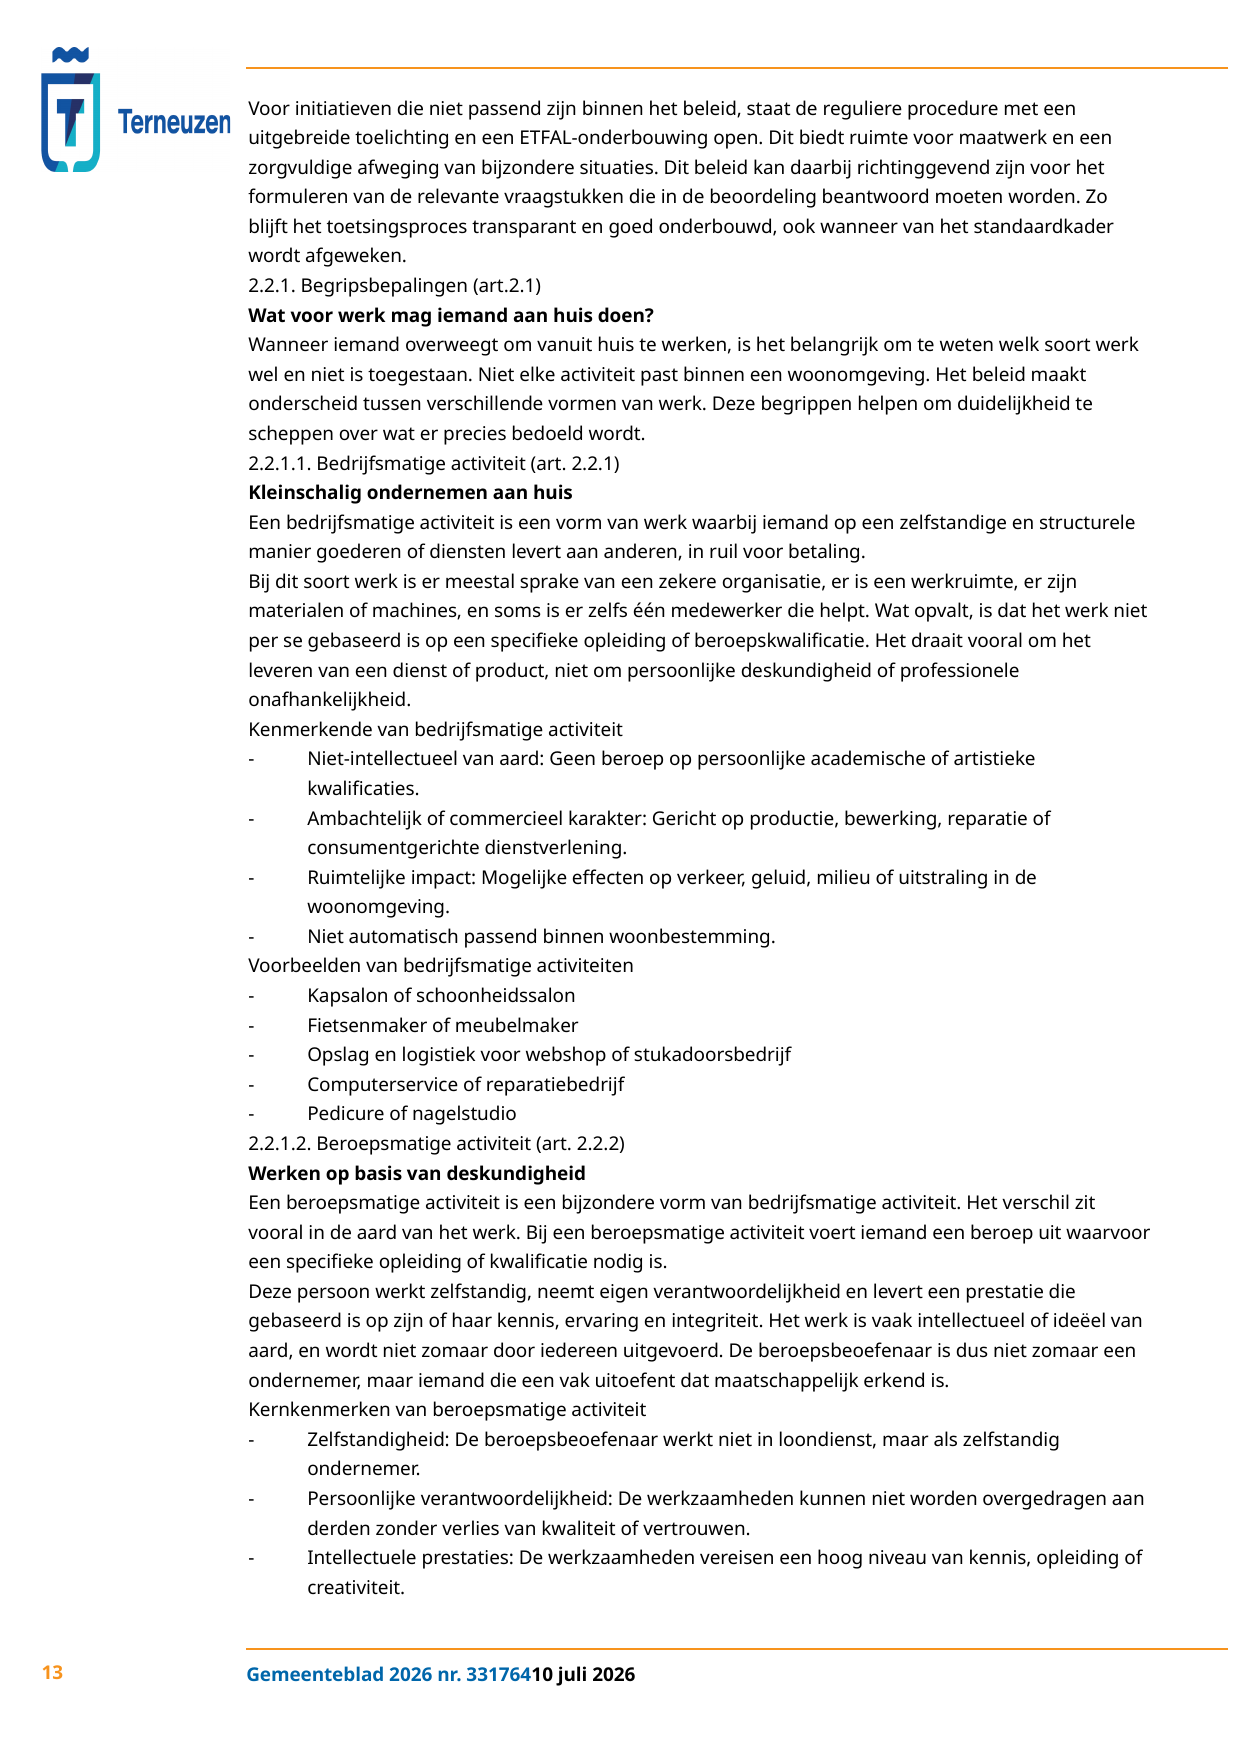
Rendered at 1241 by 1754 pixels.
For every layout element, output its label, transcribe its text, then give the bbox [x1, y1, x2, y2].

text Deze persoon werkt zelfstandig, neemt eigen verantwoordelijkheid en levert een prestatie die gebaseerd is op zijn of haar kennis, ervaring en integriteit. Het werk is vaak intellectueel of ideëel van aard, en wordt niet zomaar door iedereen uitgevoerd. De beroepsbeoefenaar is dus niet zomaar een ondernemer, maar iemand die een vak uitoefent dat maatschappelijk erkend is. [248, 1278, 1152, 1393]
text Kleinschalig ondernemen aan huis [248, 479, 1152, 505]
text Kenmerkende van bedrijfsmatige activiteit [248, 716, 1152, 742]
text Kernkenmerken van beroepsmatige activiteit [248, 1396, 1152, 1422]
list Niet automatisch passend binnen woonbestemming. [248, 923, 1152, 949]
list Fietsenmaker of meubelmaker [248, 1012, 1152, 1038]
list Persoonlijke verantwoordelijkheid: De werkzaamheden kunnen niet worden overgedragen aan derden zonder verlies van kwaliteit of vertrouwen. [248, 1485, 1152, 1541]
list Ambachtelijk of commercieel karakter: Gericht op productie, bewerking, reparatie of consumentgerichte dienstverlening. [248, 805, 1152, 860]
list Ruimtelijke impact: Mogelijke effecten op verkeer, geluid, milieu of uitstraling in de woonomgeving. [248, 864, 1152, 919]
text Voor initiatieven die niet passend zijn binnen het beleid, staat de reguliere procedure met een uitgebreide toelichting en een ETFAL-onderbouwing open. Dit biedt ruimte voor maatwerk en een zorgvuldige afweging van bijzondere situaties. Dit beleid kan daarbij richtinggevend zijn voor het formuleren van de relevante vraagstukken die in de beoordeling beantwoord moeten worden. Zo blijft het toetsingsproces transparant en goed onderbouwd, ook wanneer van het standaardkader wordt afgeweken. [248, 95, 1152, 268]
text Werken op basis van deskundigheid [248, 1160, 1152, 1186]
list Kapsalon of schoonheidssalon [248, 982, 1152, 1008]
picture [41, 47, 231, 172]
text Bij dit soort werk is er meestal sprake van een zekere organisatie, er is een werkruimte, er zijn materialen of machines, en soms is er zelfs één medewerker die helpt. Wat opvalt, is dat het werk niet per se gebaseerd is op een specifieke opleiding of beroepskwalificatie. Het draait vooral om het leveren van een dienst of product, niet om persoonlijke deskundigheid of professionele onafhankelijkheid. [248, 568, 1152, 712]
text 2.2.1. Begripsbepalingen (art.2.1) [248, 272, 1152, 298]
text Een bedrijfsmatige activiteit is een vorm van werk waarbij iemand op een zelfstandige en structurele manier goederen of diensten levert aan anderen, in ruil voor betaling. [248, 509, 1152, 564]
text Voorbeelden van bedrijfsmatige activiteiten [248, 953, 1152, 978]
text 2.2.1.2. Beroepsmatige activiteit (art. 2.2.2) [248, 1130, 1152, 1156]
text Een beroepsmatige activiteit is een bijzondere vorm van bedrijfsmatige activiteit. Het verschil zit vooral in de aard van het werk. Bij een beroepsmatige activiteit voert iemand een beroep uit waarvoor een specifieke opleiding of kwalificatie nodig is. [248, 1189, 1152, 1274]
list Zelfstandigheid: De beroepsbeoefenaar werkt niet in loondienst, maar als zelfstandig ondernemer. [248, 1426, 1152, 1481]
list Opslag en logistiek voor webshop of stukadoorsbedrijf [248, 1041, 1152, 1067]
list Intellectuele prestaties: De werkzaamheden vereisen een hoog niveau van kennis, opleiding of creativiteit. [248, 1544, 1152, 1600]
list Niet-intellectueel van aard: Geen beroep op persoonlijke academische of artistieke kwalificaties. [248, 746, 1152, 801]
list Pedicure of nagelstudio [248, 1101, 1152, 1126]
text Wat voor werk mag iemand aan huis doen? [248, 302, 1152, 328]
list Computerservice of reparatiebedrijf [248, 1071, 1152, 1097]
text 2.2.1.1. Bedrijfsmatige activiteit (art. 2.2.1) [248, 450, 1152, 476]
text Wanneer iemand overweegt om vanuit huis te werken, is het belangrijk om te weten welk soort werk wel en niet is toegestaan. Niet elke activiteit past binnen een woonomgeving. Het beleid maakt onderscheid tussen verschillende vormen van werk. Deze begrippen helpen om duidelijkheid te scheppen over wat er precies bedoeld wordt. [248, 331, 1152, 446]
